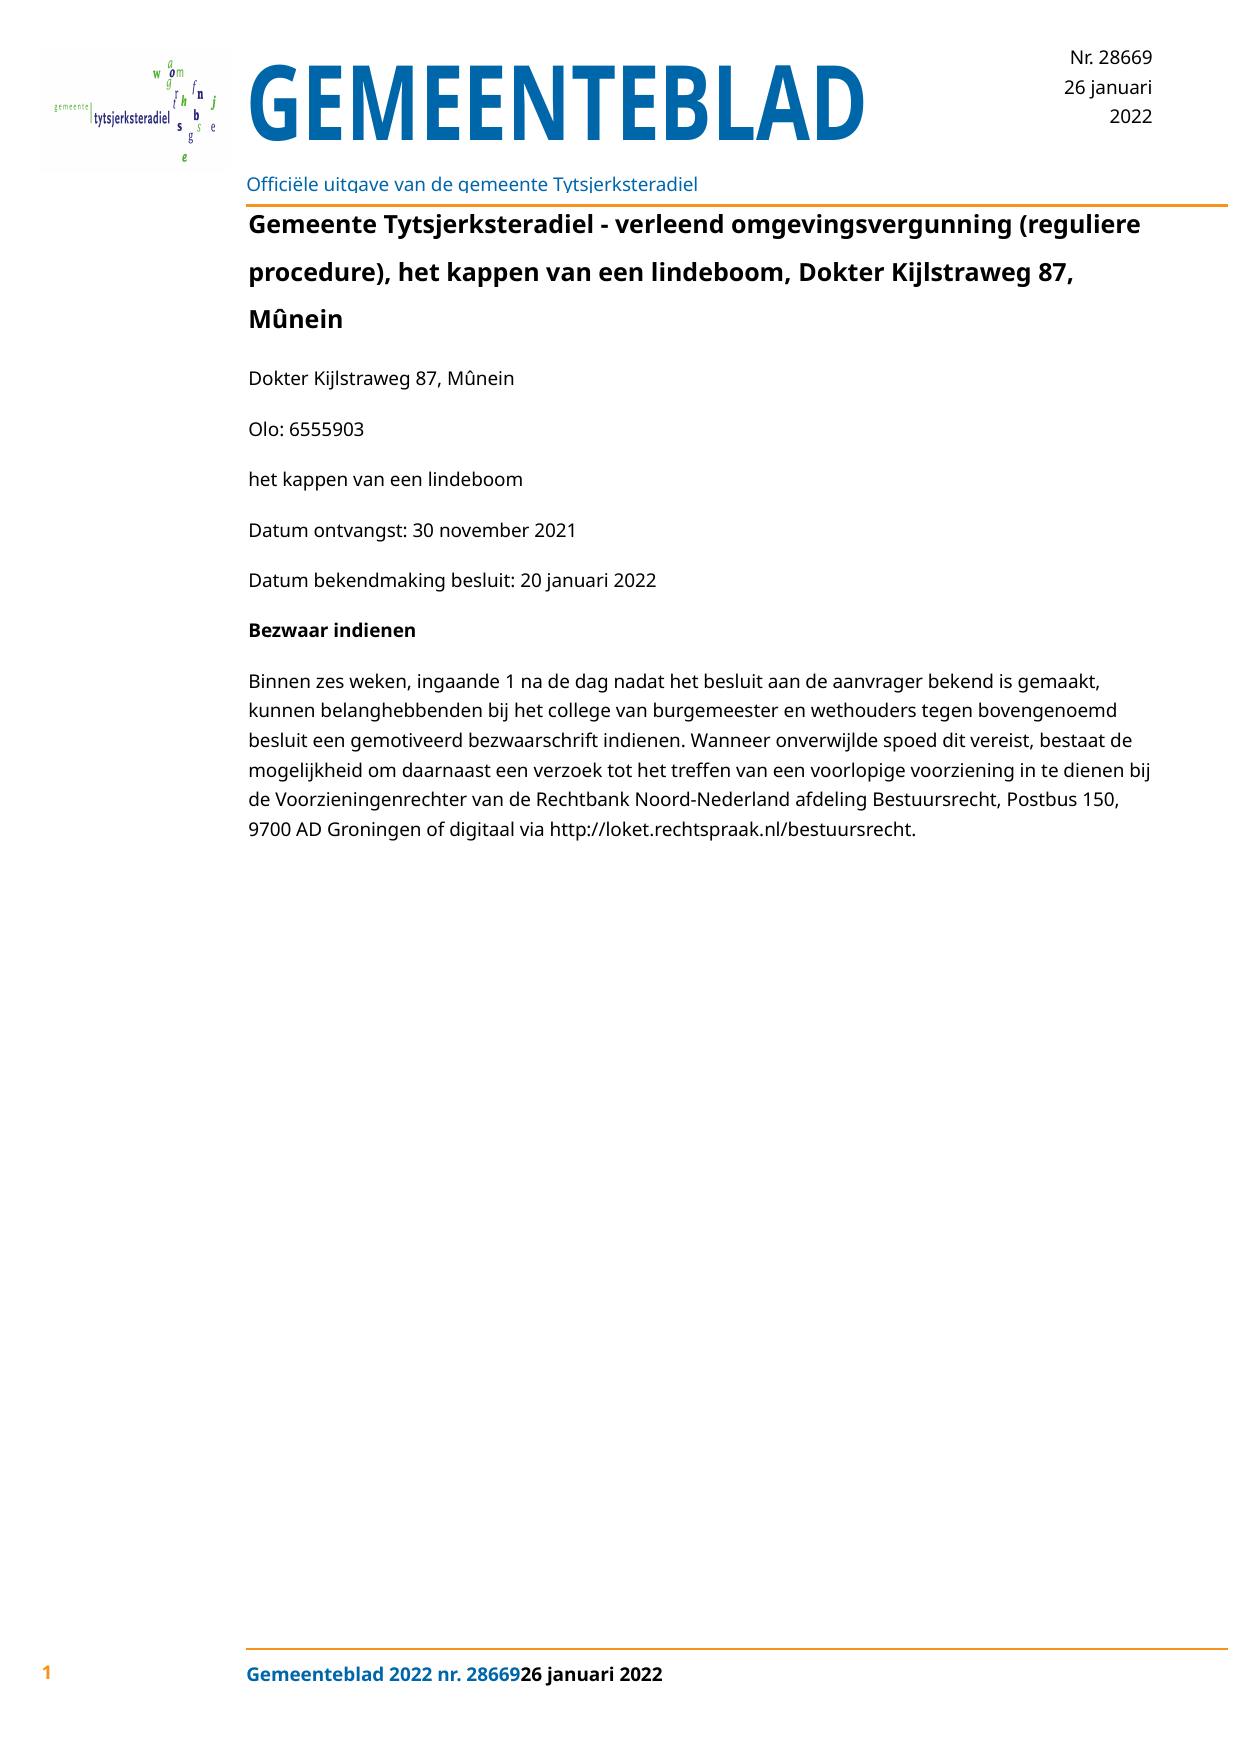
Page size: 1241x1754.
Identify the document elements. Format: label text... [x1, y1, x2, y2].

text Olo: 6555903 [248, 416, 1152, 442]
text Datum ontvangst: 30 november 2021 [248, 517, 1152, 542]
text Gemeente Tytsjerksteradiel - verleend omgevingsvergunning (reguliere procedure), het kappen van een lindeboom, Dokter Kijlstraweg 87, Mûnein [248, 207, 1152, 336]
text Binnen zes weken, ingaande 1 na de dag nadat het besluit aan de aanvrager bekend is gemaakt, kunnen belanghebbenden bij het college van burgemeester en wethouders tegen bovengenoemd besluit een gemotiveerd bezwaarschrift indienen. Wanneer onverwijlde spoed dit vereist, bestaat de mogelijkheid om daarnaast een verzoek tot het treffen van een voorlopige voorziening in te dienen bij de Voorzieningenrechter van de Rechtbank Noord-Nederland afdeling Bestuursrecht, Postbus 150, 9700 AD Groningen of digitaal via http://loket.rechtspraak.nl/bestuursrecht. [248, 668, 1152, 842]
text Datum bekendmaking besluit: 20 januari 2022 [248, 567, 1152, 593]
text Bezwaar indienen [248, 618, 1152, 643]
text het kappen van een lindeboom [248, 466, 1152, 492]
picture [41, 47, 231, 172]
text Dokter Kijlstraweg 87, Mûnein [248, 366, 1152, 391]
